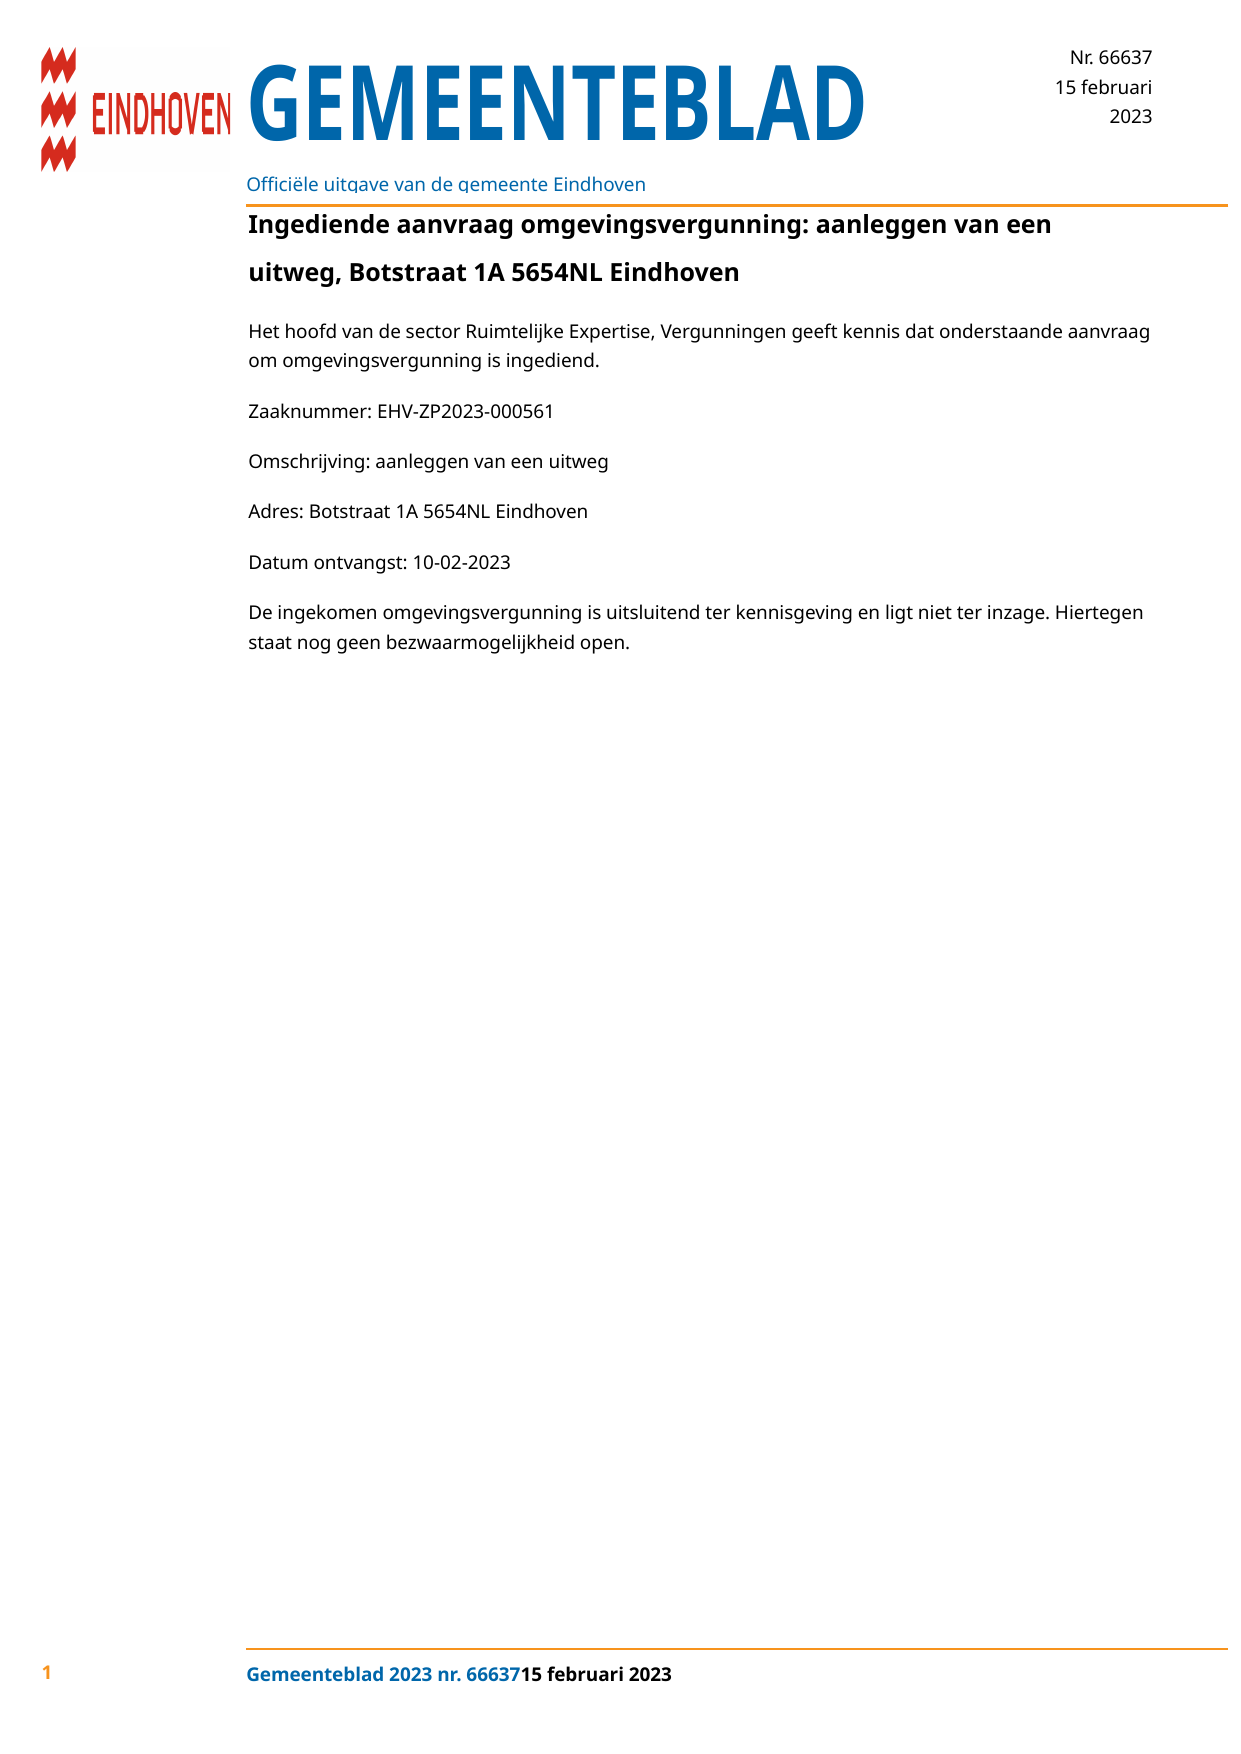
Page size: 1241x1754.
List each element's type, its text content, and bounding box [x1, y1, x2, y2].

text Zaaknummer: EHV-ZP2023-000561 [248, 398, 1152, 424]
text De ingekomen omgevingsvergunning is uitsluitend ter kennisgeving en ligt niet ter inzage. Hiertegen staat nog geen bezwaarmogelijkheid open. [248, 599, 1152, 655]
text Datum ontvangst: 10-02-2023 [248, 549, 1152, 575]
text Omschrijving: aanleggen van een uitweg [248, 448, 1152, 474]
text Het hoofd van de sector Ruimtelijke Expertise, Vergunningen geeft kennis dat onderstaande aanvraag om omgevingsvergunning is ingediend. [248, 318, 1152, 373]
text Ingediende aanvraag omgevingsvergunning: aanleggen van een uitweg, Botstraat 1A 5654NL Eindhoven [248, 207, 1152, 288]
text Adres: Botstraat 1A 5654NL Eindhoven [248, 499, 1152, 524]
picture [41, 47, 231, 172]
